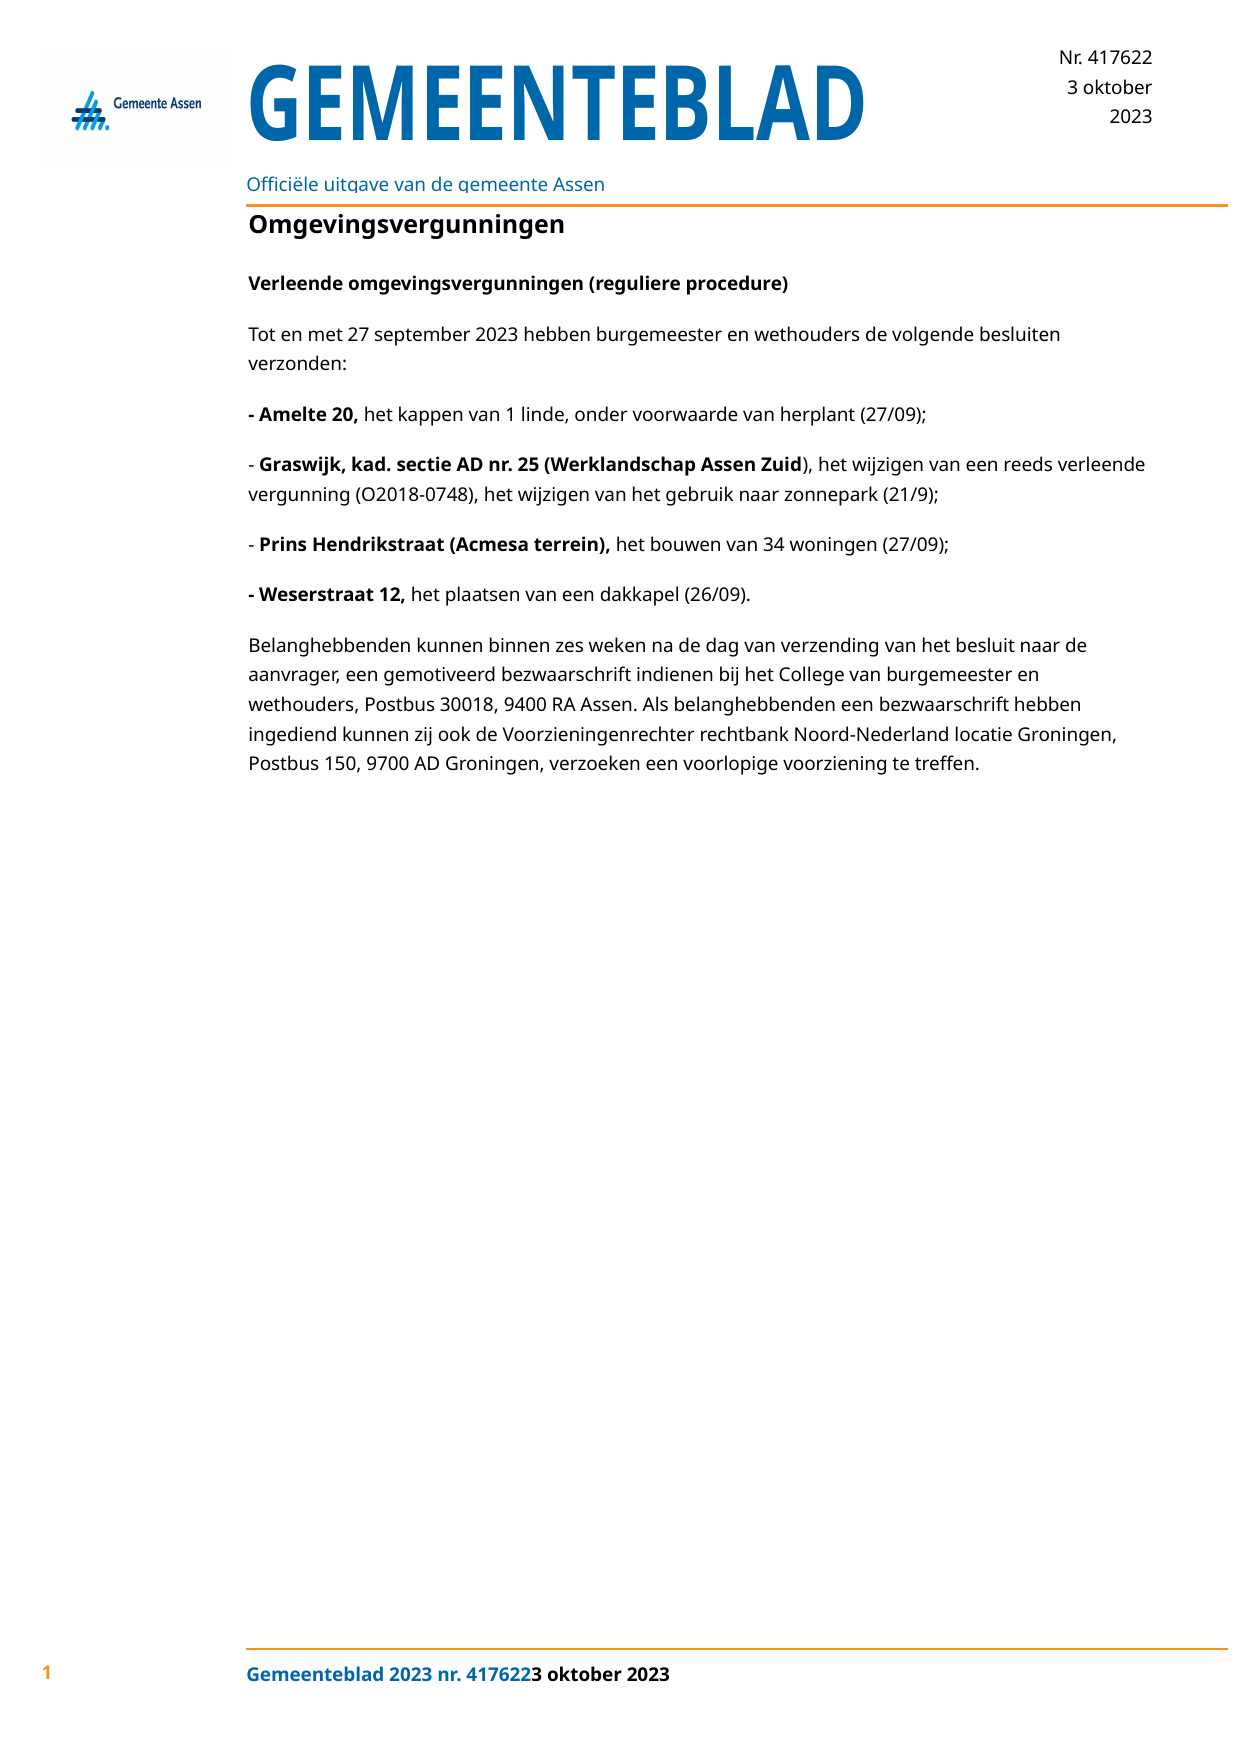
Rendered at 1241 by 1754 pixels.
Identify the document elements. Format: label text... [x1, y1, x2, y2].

picture [41, 47, 231, 172]
text Belanghebbenden kunnen binnen zes weken na de dag van verzending van het besluit naar de aanvrager, een gemotiveerd bezwaarschrift indienen bij het College van burgemeester en wethouders, Postbus 30018, 9400 RA Assen. Als belanghebbenden een bezwaarschrift hebben ingediend kunnen zij ook de Voorzieningenrechter rechtbank Noord-Nederland locatie Groningen, Postbus 150, 9700 AD Groningen, verzoeken een voorlopige voorziening te treffen. [248, 632, 1152, 776]
text Omgevingsvergunningen [248, 207, 1152, 241]
text - Amelte 20, het kappen van 1 linde, onder voorwaarde van herplant (27/09); [248, 401, 1152, 426]
text - Weserstraat 12, het plaatsen van een dakkapel (26/09). [248, 582, 1152, 607]
text - Prins Hendrikstraat (Acmesa terrein), het bouwen van 34 woningen (27/09); [248, 531, 1152, 557]
text Verleende omgevingsvergunningen (reguliere procedure) [248, 270, 1152, 296]
text - Graswijk, kad. sectie AD nr. 25 (Werklandschap Assen Zuid), het wijzigen van een reeds verleende vergunning (O2018-0748), het wijzigen van het gebruik naar zonnepark (21/9); [248, 451, 1152, 506]
text Tot en met 27 september 2023 hebben burgemeester en wethouders de volgende besluiten verzonden: [248, 321, 1152, 376]
